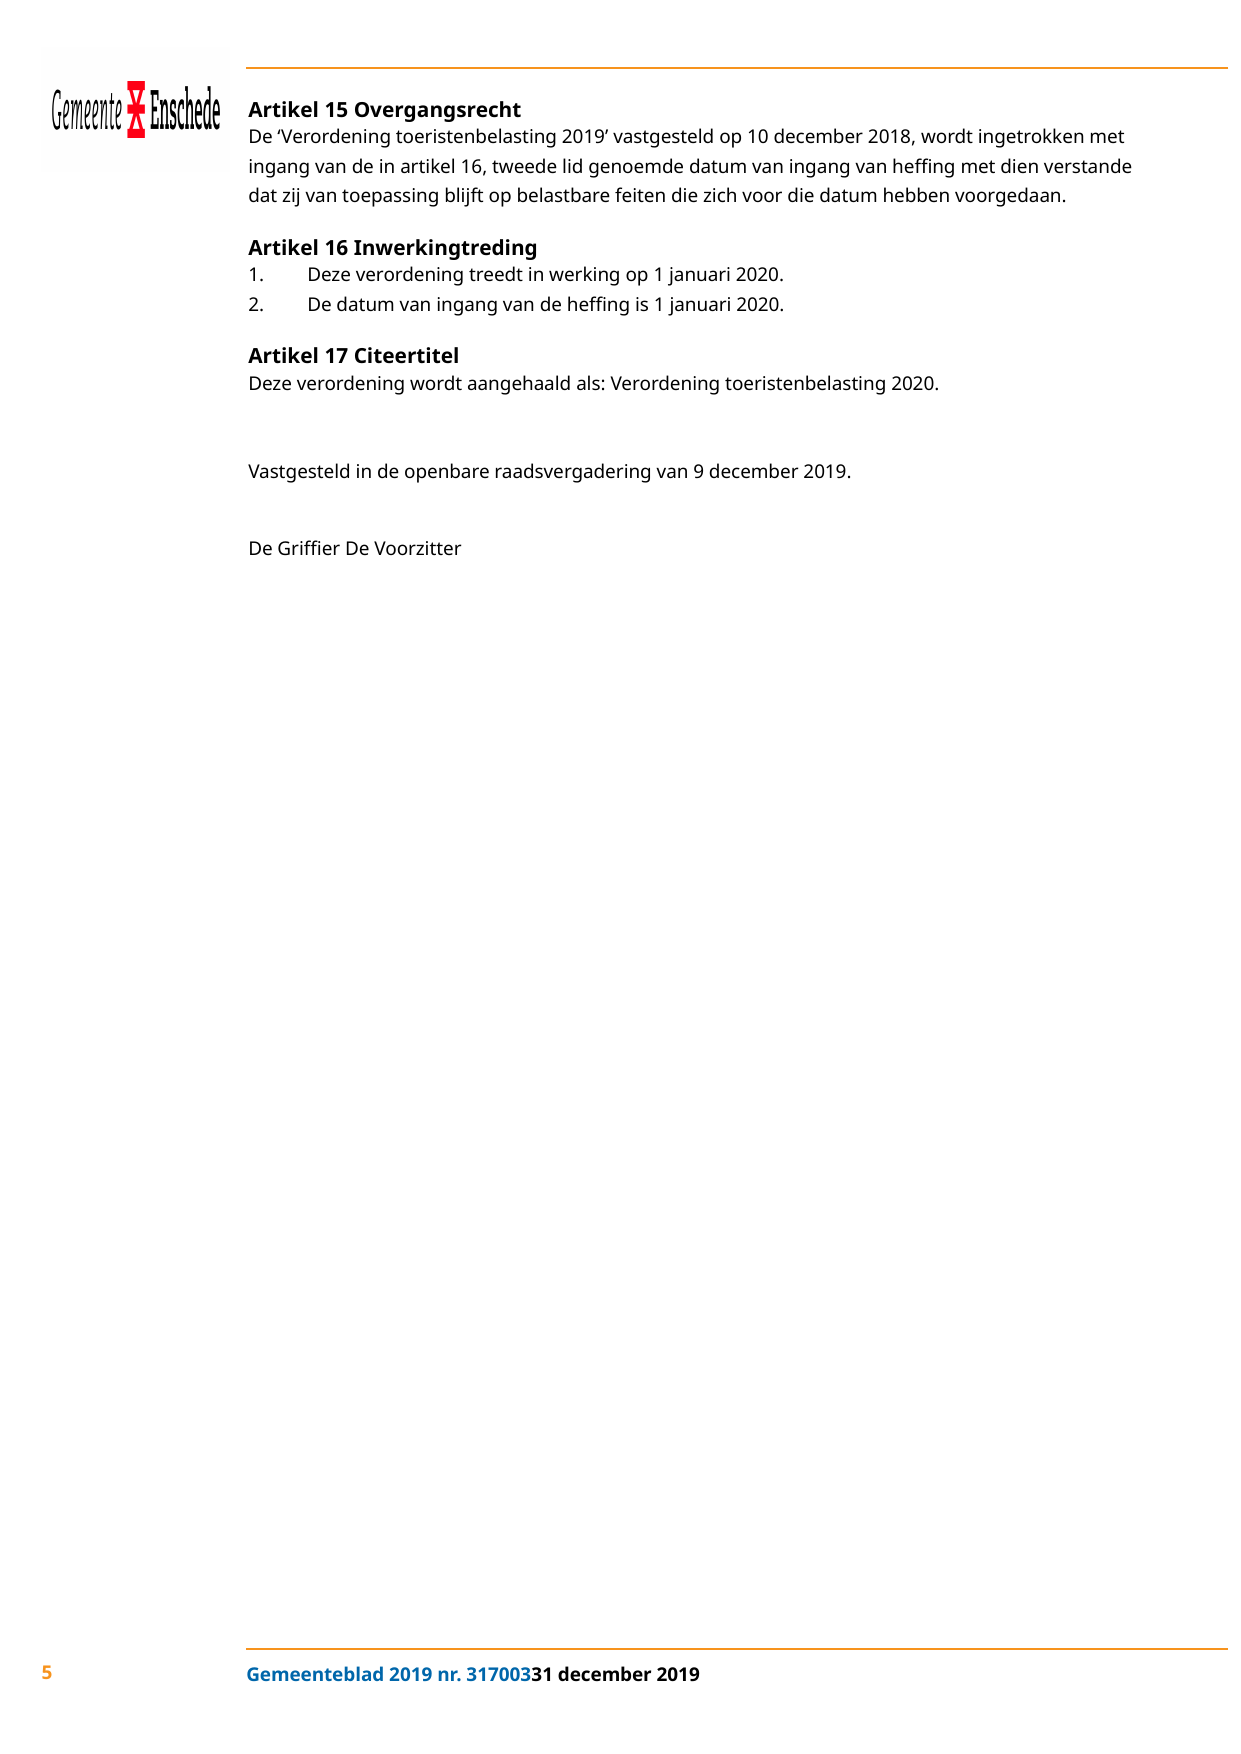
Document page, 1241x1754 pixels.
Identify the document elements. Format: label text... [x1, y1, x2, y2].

text Vastgesteld in de openbare raadsvergadering van 9 december 2019. [248, 458, 1152, 484]
text De ‘Verordening toeristenbelasting 2019’ vastgesteld op 10 december 2018, wordt ingetrokken met ingang van de in artikel 16, tweede lid genoemde datum van ingang van heffing met dien verstande dat zij van toepassing blijft op belastbare feiten die zich voor die datum hebben voorgedaan. [248, 123, 1152, 208]
text Deze verordening wordt aangehaald als: Verordening toeristenbelasting 2020. [248, 370, 1152, 395]
picture [41, 47, 231, 172]
list De datum van ingang van de heffing is 1 januari 2020. [248, 291, 1152, 317]
text De Griffier De Voorzitter [248, 536, 1152, 561]
text Artikel 17 Citeertitel [248, 341, 1152, 370]
list Deze verordening treedt in werking op 1 januari 2020. [248, 261, 1152, 287]
text Artikel 16 Inwerkingtreding [248, 233, 1152, 261]
text Artikel 15 Overgangsrecht [248, 95, 1152, 123]
